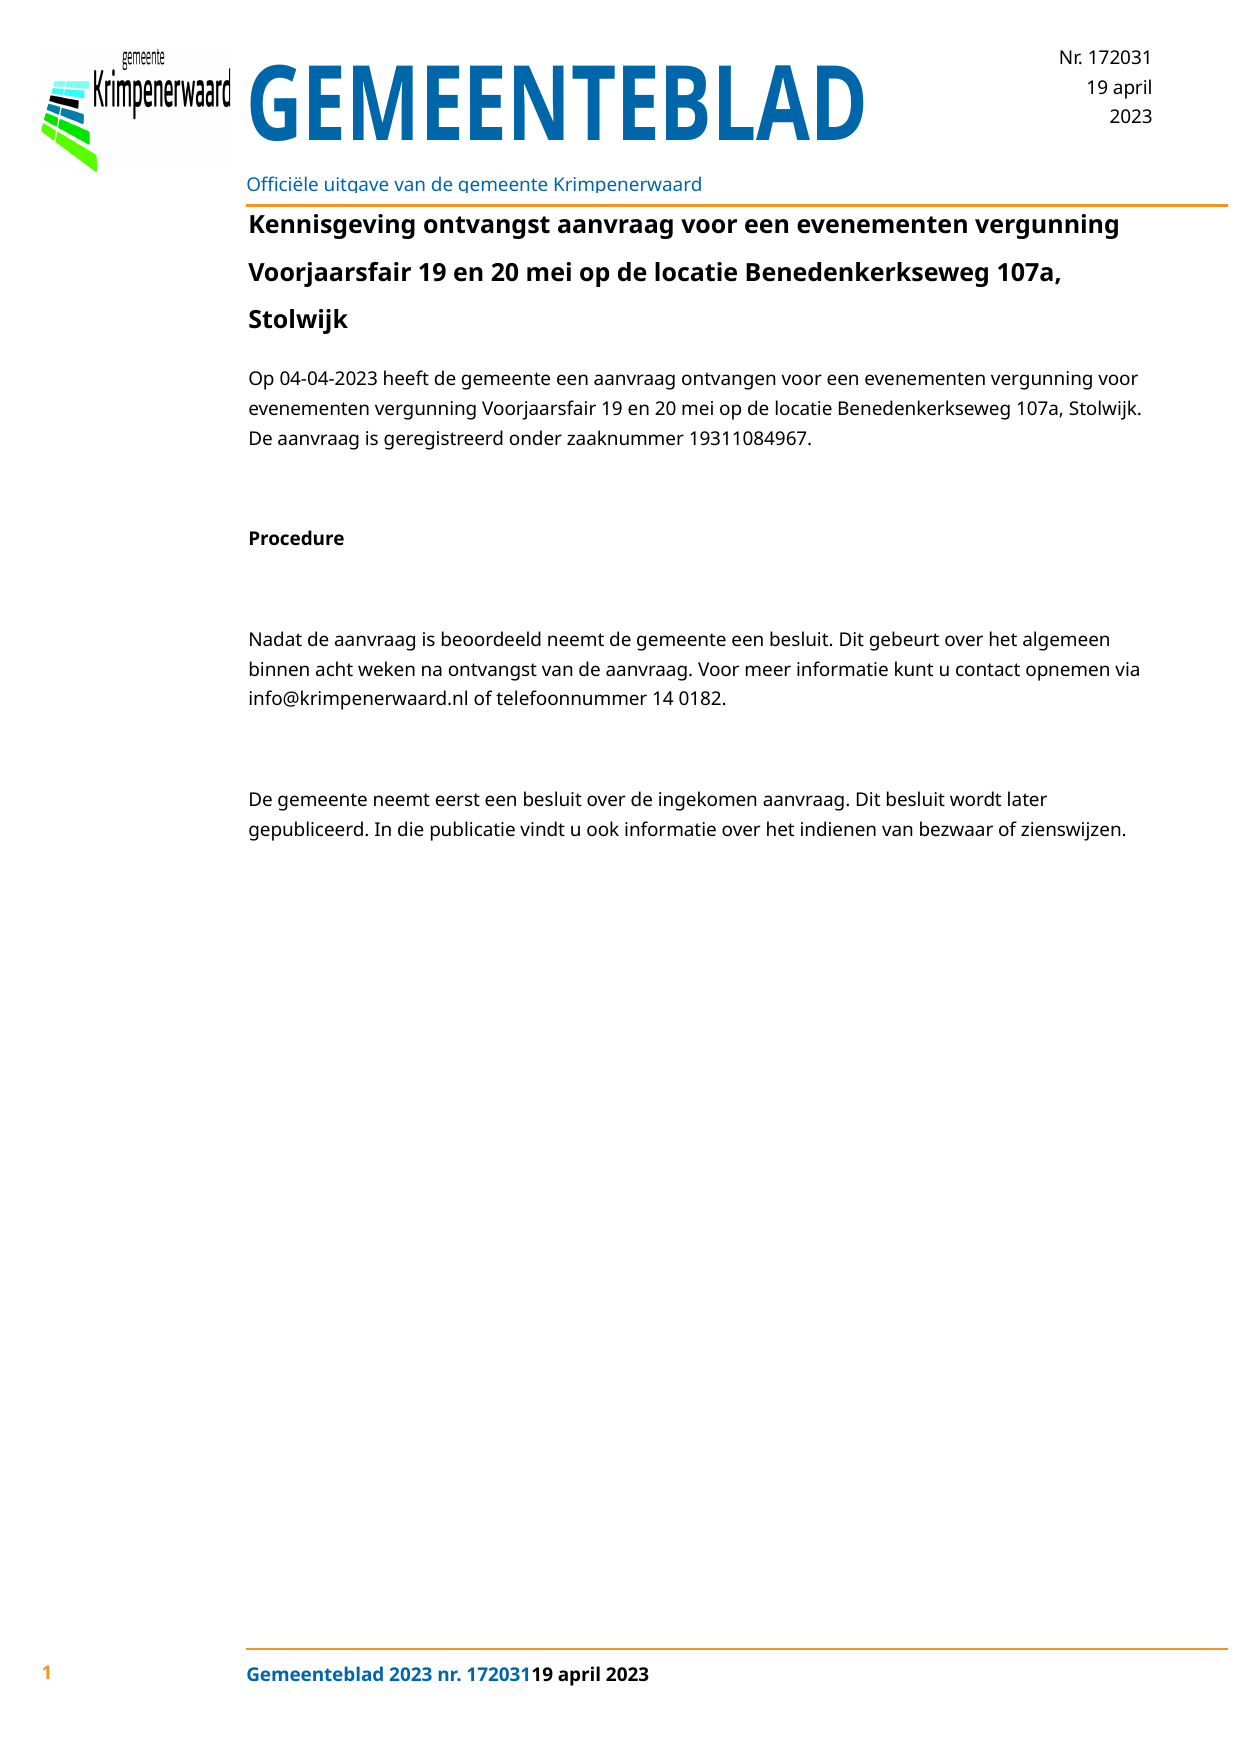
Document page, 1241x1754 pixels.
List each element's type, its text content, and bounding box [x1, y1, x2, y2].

text De gemeente neemt eerst een besluit over de ingekomen aanvraag. Dit besluit wordt later gepubliceerd. In die publicatie vindt u ook informatie over het indienen van bezwaar of zienswijzen. [248, 786, 1152, 842]
picture [41, 47, 231, 172]
text Nadat de aanvraag is beoordeeld neemt de gemeente een besluit. Dit gebeurt over het algemeen binnen acht weken na ontvangst van de aanvraag. Voor meer informatie kunt u contact opnemen via info@krimpenerwaard.nl of telefoonnummer 14 0182. [248, 626, 1152, 711]
text Procedure [248, 526, 1152, 551]
text Kennisgeving ontvangst aanvraag voor een evenementen vergunning Voorjaarsfair 19 en 20 mei op de locatie Benedenkerkseweg 107a, Stolwijk [248, 207, 1152, 336]
text Op 04-04-2023 heeft de gemeente een aanvraag ontvangen voor een evenementen vergunning voor evenementen vergunning Voorjaarsfair 19 en 20 mei op de locatie Benedenkerkseweg 107a, Stolwijk. De aanvraag is geregistreerd onder zaaknummer 19311084967. [248, 366, 1152, 450]
